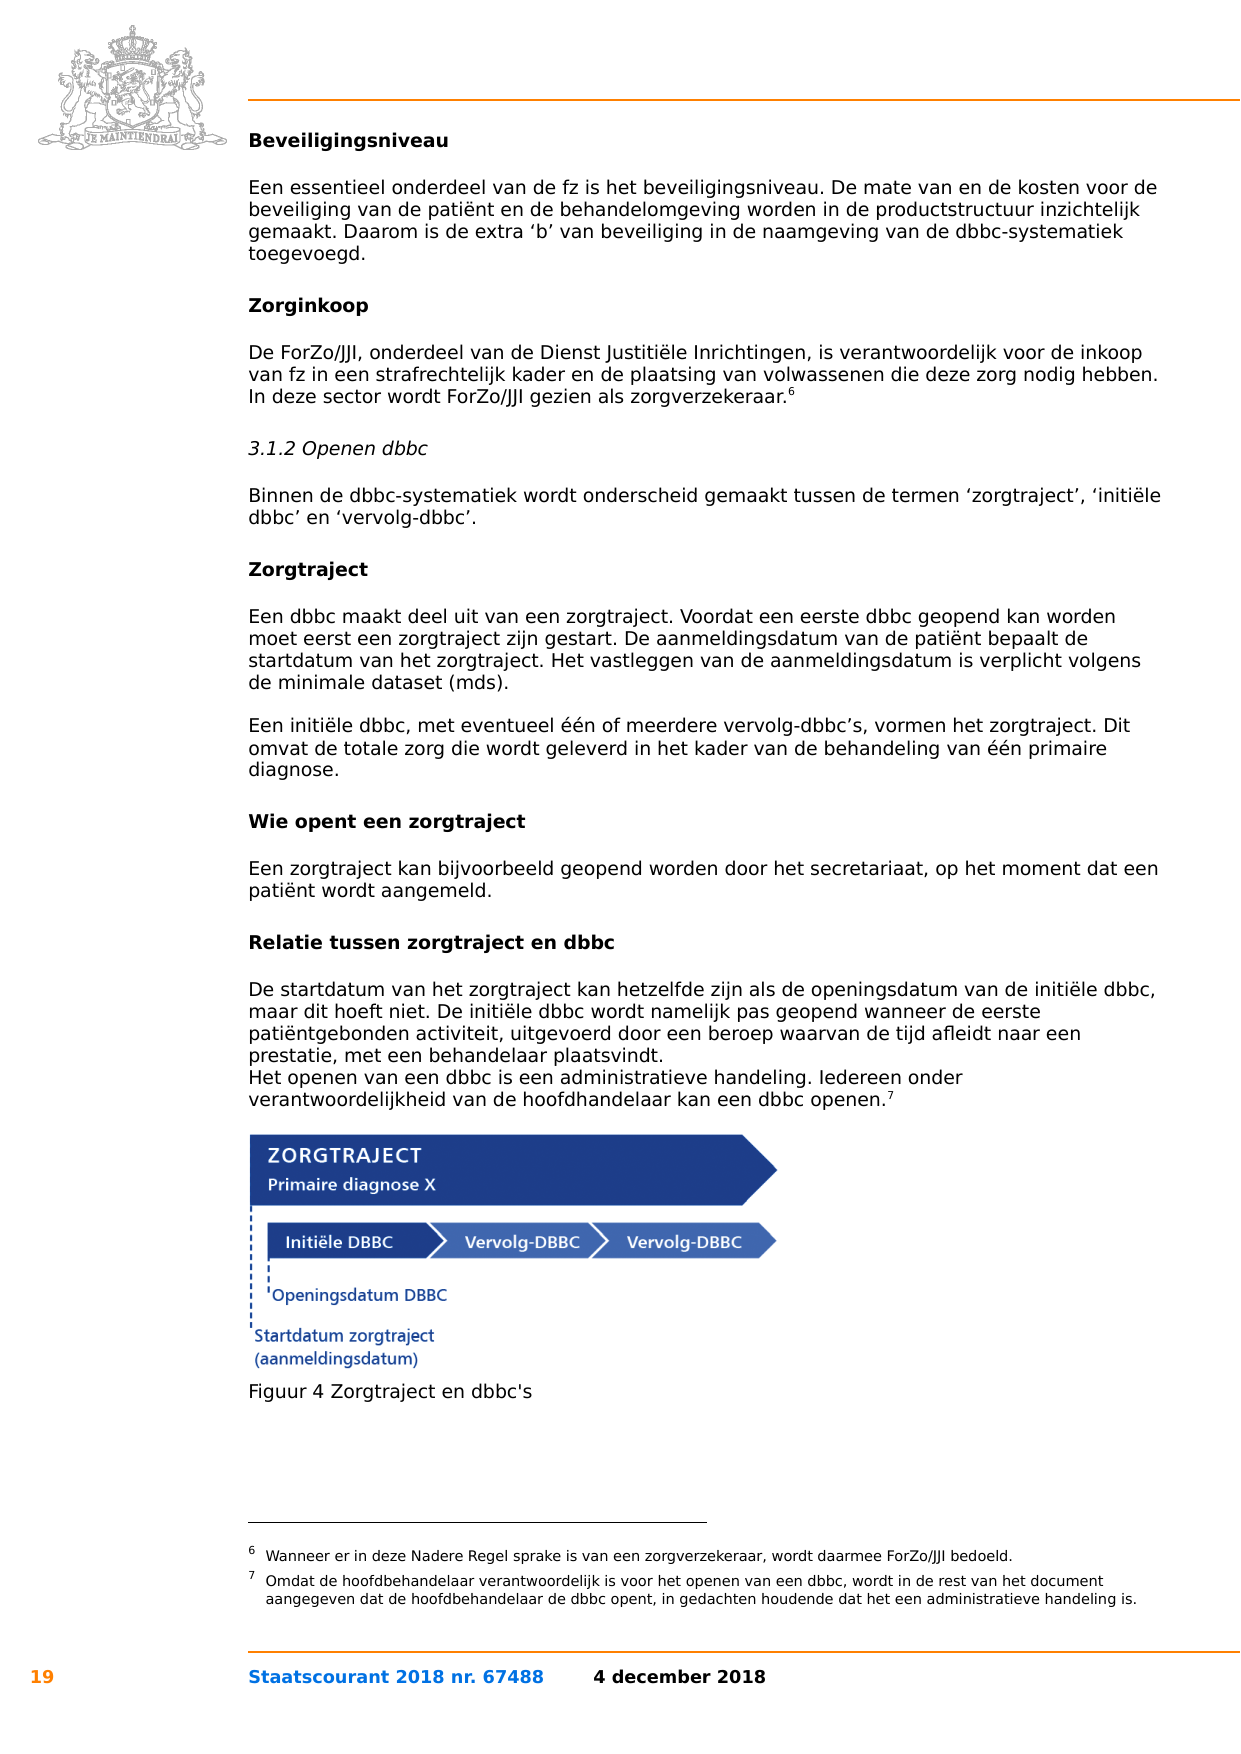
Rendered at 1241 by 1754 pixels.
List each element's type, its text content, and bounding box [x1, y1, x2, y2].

subtitle Relatie tussen zorgtraject en dbbc [248, 932, 1163, 954]
text Een dbbc maakt deel uit van een zorgtraject. Voordat een eerste dbbc geopend kan worden moet eerst een zorgtraject zijn gestart. De aanmeldingsdatum van de patiënt bepaalt de startdatum van het zorgtraject. Het vastleggen van de aanmeldingsdatum is verplicht volgens de minimale dataset (mds). [248, 606, 1163, 693]
text Wanneer er in deze Nadere Regel sprake is van een zorgverzekeraar, wordt daarmee ForZo/JJI bedoeld. [248, 1544, 1163, 1566]
text Het openen van een dbbc is een administratieve handeling. Iedereen onder verantwoordelijkheid van de hoofdhandelaar kan een dbbc openen. [248, 1067, 1163, 1111]
picture [38, 25, 227, 150]
text Een initiële dbbc, met eventueel één of meerdere vervolg-dbbc’s, vormen het zorgtraject. Dit omvat de totale zorg die wordt geleverd in het kader van de behandeling van één primaire diagnose. [248, 715, 1163, 781]
text Figuur 4 Zorgtraject en dbbc's [248, 1381, 779, 1403]
text Een essentieel onderdeel van de fz is het beveiligingsniveau. De mate van en de kosten voor de beveiliging van de patiënt en de behandelomgeving worden in de productstructuur inzichtelijk gemaakt. Daarom is de extra ‘b’ van beveiliging in de naamgeving van de dbbc-systematiek toegevoegd. [248, 177, 1163, 265]
subtitle Zorgtraject [248, 559, 1163, 581]
text Een zorgtraject kan bijvoorbeeld geopend worden door het secretariaat, op het moment dat een patiënt wordt aangemeld. [248, 858, 1163, 902]
picture [248, 1133, 780, 1370]
text De startdatum van het zorgtraject kan hetzelfde zijn als de openingsdatum van de initiële dbbc, maar dit hoeft niet. De initiële dbbc wordt namelijk pas geopend wanneer de eerste patiëntgebonden activiteit, uitgevoerd door een beroep waarvan de tijd afleidt naar een prestatie, met een behandelaar plaatsvindt. [248, 979, 1163, 1067]
text Omdat de hoofdbehandelaar verantwoordelijk is voor het openen van een dbbc, wordt in de rest van het document aangegeven dat de hoofdbehandelaar de dbbc opent, in gedachten houdende dat het een administratieve handeling is. [248, 1569, 1163, 1608]
subtitle Wie opent een zorgtraject [248, 811, 1163, 833]
subtitle 3.1.2 Openen dbbc [248, 438, 1163, 460]
subtitle Zorginkoop [248, 295, 1163, 317]
text Binnen de dbbc-systematiek wordt onderscheid gemaakt tussen de termen ‘zorgtraject’, ‘initiële dbbc’ en ‘vervolg-dbbc’. [248, 485, 1163, 529]
text De ForZo/JJI, onderdeel van de Dienst Justitiële Inrichtingen, is verantwoordelijk voor de inkoop van fz in een strafrechtelijk kader en de plaatsing van volwassenen die deze zorg nodig hebben. In deze sector wordt ForZo/JJI gezien als zorgverzekeraar. [248, 342, 1163, 408]
subtitle Beveiligingsniveau [248, 130, 1163, 152]
